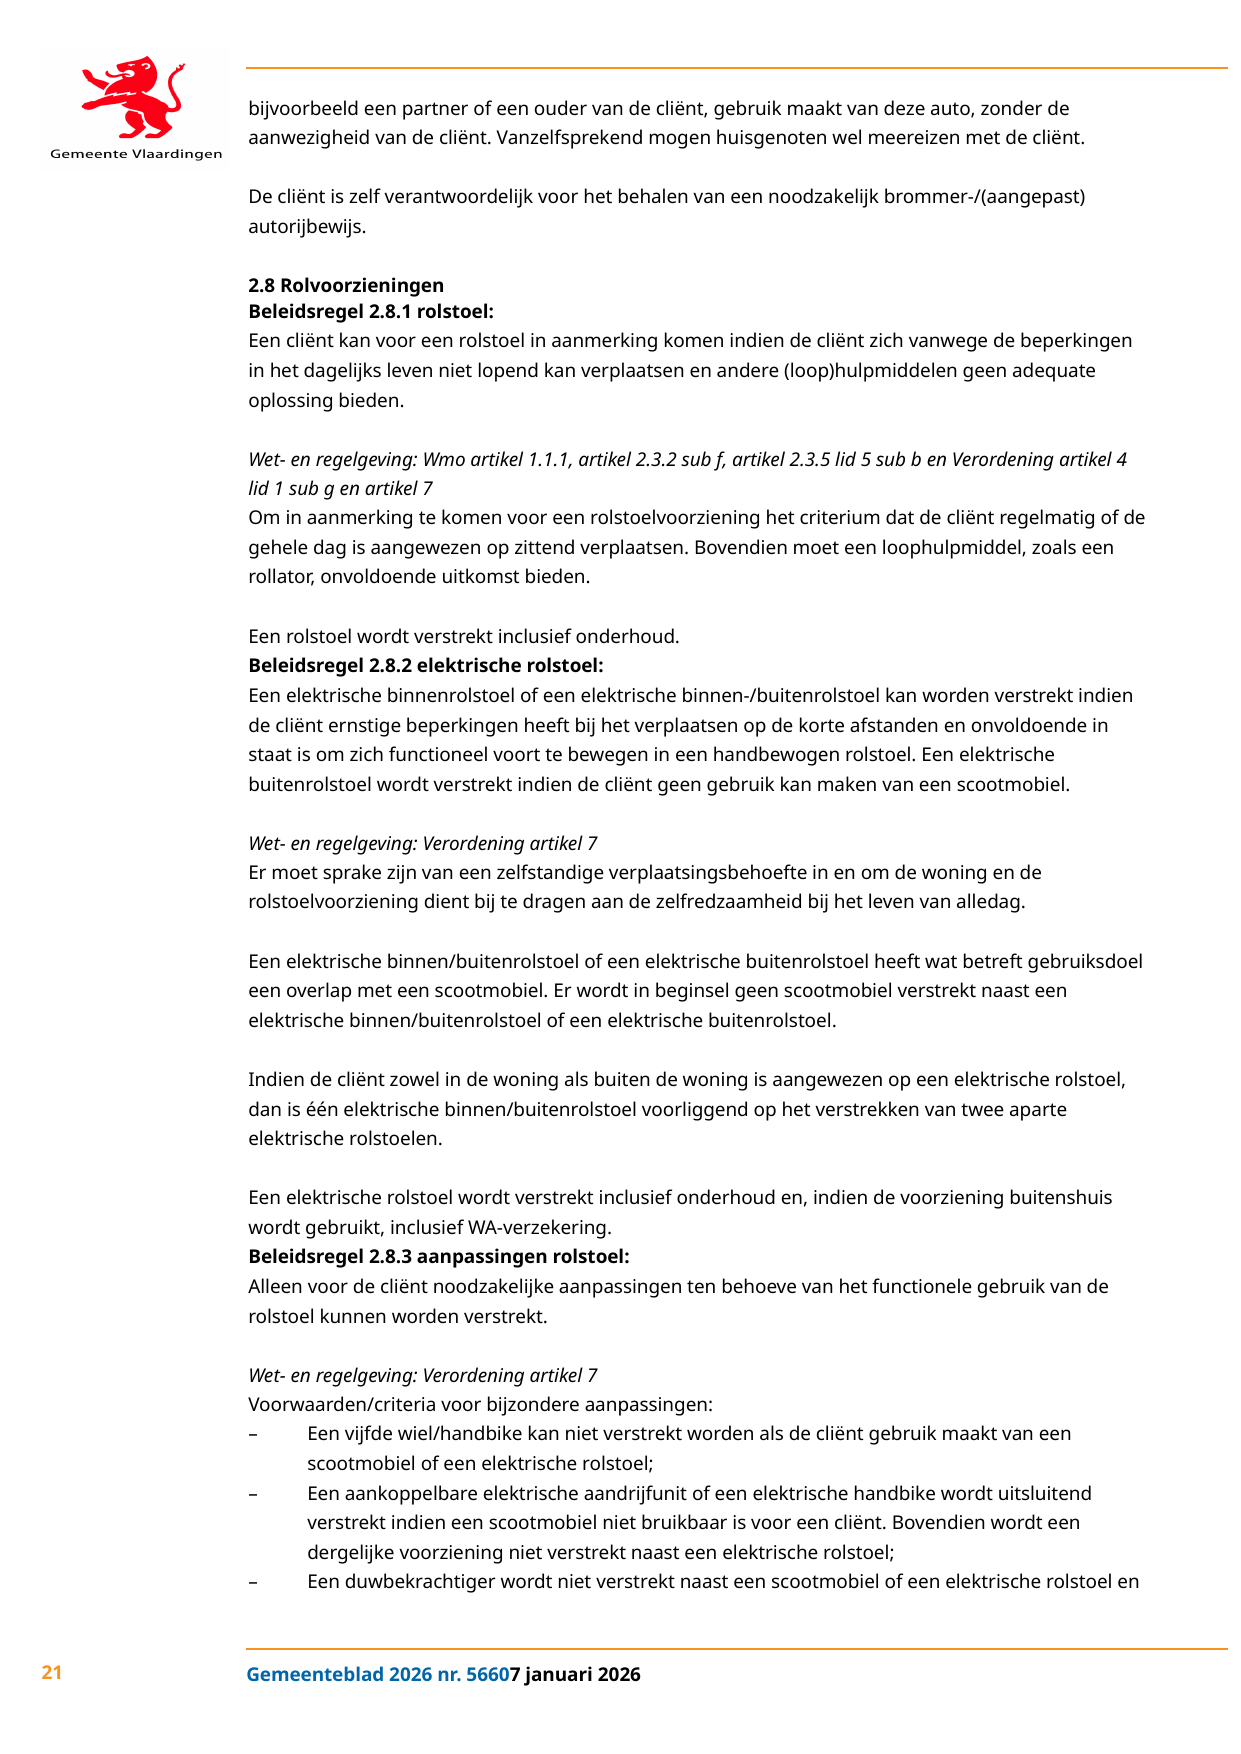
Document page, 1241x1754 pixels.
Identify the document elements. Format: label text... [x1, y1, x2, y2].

picture [41, 47, 231, 172]
text Voorwaarden/criteria voor bijzondere aanpassingen: [248, 1391, 1152, 1417]
text bijvoorbeeld een partner of een ouder van de cliënt, gebruik maakt van deze auto, zonder de aanwezigheid van de cliënt. Vanzelfsprekend mogen huisgenoten wel meereizen met de cliënt. [248, 95, 1152, 150]
table_header Beleidsregel 2.8.3 aanpassingen rolstoel: Alleen voor de cliënt noodzakelijke aanpassingen ten behoeve van het functionele gebruik van de rolstoel kunnen worden verstrekt. Wet- en regelgeving: Verordening artikel 7 [248, 1244, 1152, 1388]
text De cliënt is zelf verantwoordelijk voor het behalen van een noodzakelijk brommer-/(aangepast) autorijbewijs. [248, 183, 1152, 239]
text Om in aanmerking te komen voor een rolstoelvoorziening het criterium dat de cliënt regelmatig of de gehele dag is aangewezen op zittend verplaatsen. Bovendien moet een loophulpmiddel, zoals een rollator, onvoldoende uitkomst bieden. [248, 504, 1152, 589]
text Een elektrische rolstoel wordt verstrekt inclusief onderhoud en, indien de voorziening buitenshuis wordt gebruikt, inclusief WA-verzekering. [248, 1184, 1152, 1240]
list Een aankoppelbare elektrische aandrijfunit of een elektrische handbike wordt uitsluitend verstrekt indien een scootmobiel niet bruikbaar is voor een cliënt. Bovendien wordt een dergelijke voorziening niet verstrekt naast een elektrische rolstoel; [248, 1480, 1152, 1565]
text Indien de cliënt zowel in de woning als buiten de woning is aangewezen op een elektrische rolstoel, dan is één elektrische binnen/buitenrolstoel voorliggend op het verstrekken van twee aparte elektrische rolstoelen. [248, 1066, 1152, 1151]
list Een vijfde wiel/handbike kan niet verstrekt worden als de cliënt gebruik maakt van een scootmobiel of een elektrische rolstoel; [248, 1421, 1152, 1476]
text Een elektrische binnen/buitenrolstoel of een elektrische buitenrolstoel heeft wat betreft gebruiksdoel een overlap met een scootmobiel. Er wordt in beginsel geen scootmobiel verstrekt naast een elektrische binnen/buitenrolstoel of een elektrische buitenrolstoel. [248, 948, 1152, 1033]
text Er moet sprake zijn van een zelfstandige verplaatsingsbehoefte in en om de woning en de rolstoelvoorziening dient bij te dragen aan de zelfredzaamheid bij het leven van alledag. [248, 859, 1152, 914]
list Een duwbekrachtiger wordt niet verstrekt naast een scootmobiel of een elektrische rolstoel en [248, 1568, 1152, 1594]
text Een rolstoel wordt verstrekt inclusief onderhoud. [248, 623, 1152, 649]
table_header Beleidsregel 2.8.1 rolstoel: Een cliënt kan voor een rolstoel in aanmerking komen indien de cliënt zich vanwege de beperkingen in het dagelijks leven niet lopend kan verplaatsen en andere (loop)hulpmiddelen geen adequate oplossing bieden. Wet- en regelgeving: Wmo artikel 1.1.1, artikel 2.3.2 sub f, artikel 2.3.5 lid 5 sub b en Verordening artikel 4 lid 1 sub g en artikel 7 [248, 298, 1152, 501]
text 2.8 Rolvoorzieningen [248, 272, 1152, 298]
table_header Beleidsregel 2.8.2 elektrische rolstoel: Een elektrische binnenrolstoel of een elektrische binnen-/buitenrolstoel kan worden verstrekt indien de cliënt ernstige beperkingen heeft bij het verplaatsen op de korte afstanden en onvoldoende in staat is om zich functioneel voort te bewegen in een handbewogen rolstoel. Een elektrische buitenrolstoel wordt verstrekt indien de cliënt geen gebruik kan maken van een scootmobiel. Wet- en regelgeving: Verordening artikel 7 [248, 653, 1152, 856]
